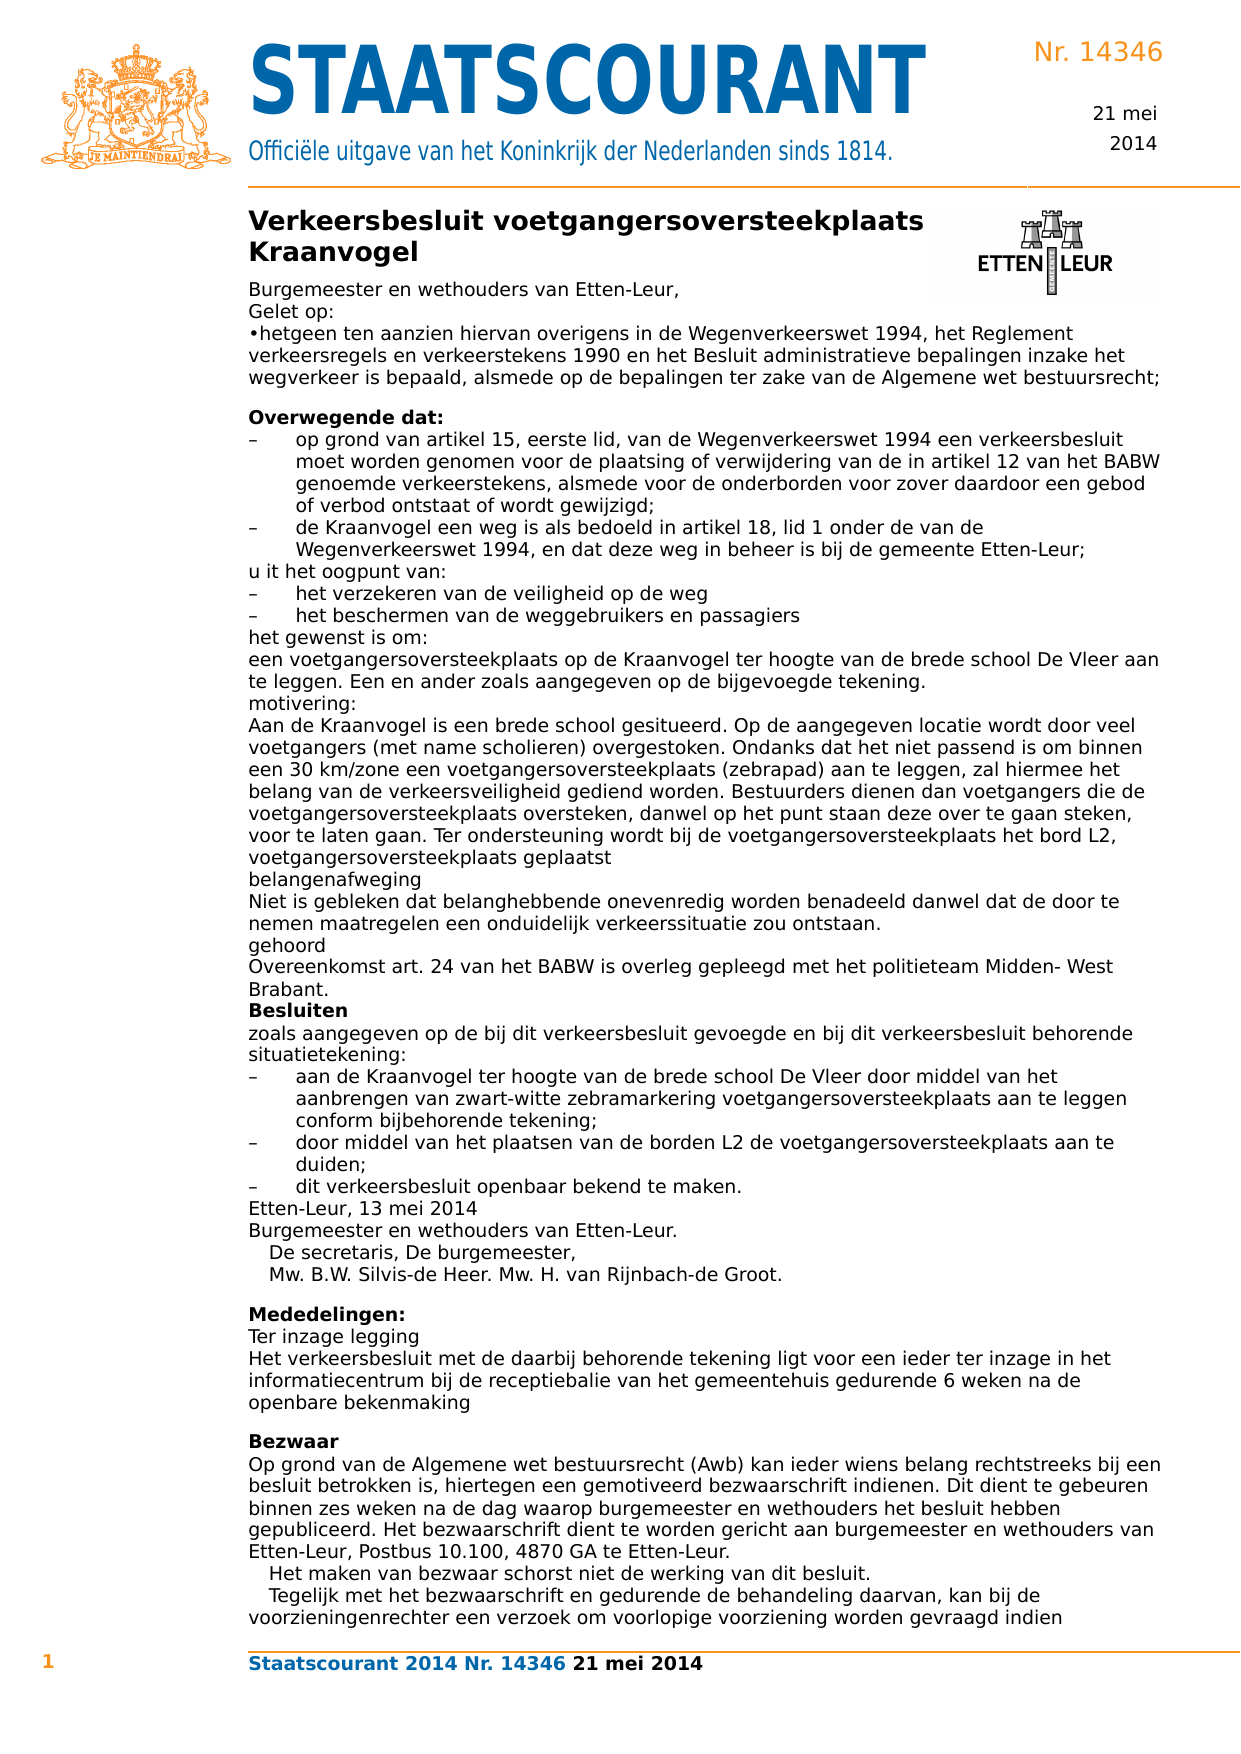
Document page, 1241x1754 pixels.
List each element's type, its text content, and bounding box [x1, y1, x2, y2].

subtitle belangenafweging [248, 868, 1163, 891]
text Mw. B.W. Silvis-de Heer. Mw. H. van Rijnbach-de Groot. [248, 1264, 1163, 1286]
subtitle Overeenkomst art. 24 van het BABW is overleg gepleegd met het politieteam Midden- West Brabant. [248, 956, 1163, 1000]
list aan de Kraanvogel ter hoogte van de brede school De Vleer door middel van het aanbrengen van zwart-witte zebramarkering voetgangersoversteekplaats aan te leggen conform bijbehorende tekening; [248, 1066, 1163, 1132]
text •hetgeen ten aanzien hiervan overigens in de Wegenverkeerswet 1994, het Reglement verkeersregels en verkeerstekens 1990 en het Besluit administratieve bepalingen inzake het wegverkeer is bepaald, alsmede op de bepalingen ter zake van de Algemene wet bestuursrecht; [248, 323, 1163, 389]
subtitle zoals aangegeven op de bij dit verkeersbesluit gevoegde en bij dit verkeersbesluit behorende situatietekening: [248, 1022, 1163, 1066]
picture [41, 44, 231, 169]
subtitle Overwegende dat: [248, 407, 1163, 429]
subtitle het gewenst is om: [248, 627, 1163, 649]
subtitle Bezwaar [248, 1431, 1163, 1453]
subtitle een voetgangersoversteekplaats op de Kraanvogel ter hoogte van de brede school De Vleer aan te leggen. Een en ander zoals aangegeven op de bijgevoegde tekening. [248, 649, 1163, 693]
subtitle u it het oogpunt van: [248, 561, 1163, 583]
subtitle Gelet op: [248, 301, 1163, 323]
text Besluiten [248, 1000, 1163, 1022]
subtitle Het verkeersbesluit met de daarbij behorende tekening ligt voor een ieder ter inzage in het informatiecentrum bij de receptiebalie van het gemeentehuis gedurende 6 weken na de openbare bekenmaking [248, 1348, 1163, 1414]
subtitle motivering: [248, 693, 1163, 715]
subtitle Mededelingen: [248, 1304, 1163, 1326]
list door middel van het plaatsen van de borden L2 de voetgangersoversteekplaats aan te duiden; [248, 1132, 1163, 1176]
text Het maken van bezwaar schorst niet de werking van dit besluit. [248, 1563, 1163, 1585]
list het verzekeren van de veiligheid op de weg [248, 583, 1163, 605]
list op grond van artikel 15, eerste lid, van de Wegenverkeerswet 1994 een verkeersbesluit moet worden genomen voor de plaatsing of verwijdering van de in artikel 12 van het BABW genoemde verkeerstekens, alsmede voor de onderborden voor zover daardoor een gebod of verbod ontstaat of wordt gewijzigd; [248, 429, 1163, 517]
text Op grond van de Algemene wet bestuursrecht (Awb) kan ieder wiens belang rechtstreeks bij een besluit betrokken is, hiertegen een gemotiveerd bezwaarschrift indienen. Dit dient te gebeuren binnen zes weken na de dag waarop burgemeester en wethouders het besluit hebben gepubliceerd. Het bezwaarschrift dient te worden gericht aan burgemeester en wethouders van Etten-Leur, Postbus 10.100, 4870 GA te Etten-Leur. [248, 1453, 1163, 1563]
subtitle Aan de Kraanvogel is een brede school gesitueerd. Op de aangegeven locatie wordt door veel voetgangers (met name scholieren) overgestoken. Ondanks dat het niet passend is om binnen een 30 km/zone een voetgangersoversteekplaats (zebrapad) aan te leggen, zal hiermee het belang van de verkeersveiligheid gediend worden. Bestuurders dienen dan voetgangers die de voetgangersoversteekplaats oversteken, danwel op het punt staan deze over te gaan steken, voor te laten gaan. Ter ondersteuning wordt bij de voetgangersoversteekplaats het bord L2, voetgangersoversteekplaats geplaatst [248, 715, 1163, 868]
subtitle gehoord [248, 934, 1163, 956]
subtitle Verkeersbesluit voetgangersoversteekplaats Kraanvogel [248, 206, 927, 268]
subtitle Niet is gebleken dat belanghebbende onevenredig worden benadeeld danwel dat de door te nemen maatregelen een onduidelijk verkeerssituatie zou ontstaan. [248, 891, 1163, 934]
subtitle Burgemeester en wethouders van Etten-Leur, [248, 279, 1163, 301]
subtitle Ter inzage legging [248, 1326, 1163, 1348]
text Tegelijk met het bezwaarschrift en gedurende de behandeling daarvan, kan bij de voorzieningenrechter een verzoek om voorlopige voorziening worden gevraagd indien [248, 1585, 1163, 1629]
subtitle Etten-Leur, 13 mei 2014 [248, 1198, 1163, 1220]
picture [927, 205, 1164, 300]
list het beschermen van de weggebruikers en passagiers [248, 605, 1163, 627]
list dit verkeersbesluit openbaar bekend te maken. [248, 1176, 1163, 1198]
text Burgemeester en wethouders van Etten-Leur. [248, 1220, 1163, 1242]
text De secretaris, De burgemeester, [248, 1242, 1163, 1264]
list de Kraanvogel een weg is als bedoeld in artikel 18, lid 1 onder de van de Wegenverkeerswet 1994, en dat deze weg in beheer is bij de gemeente Etten-Leur; [248, 517, 1163, 561]
